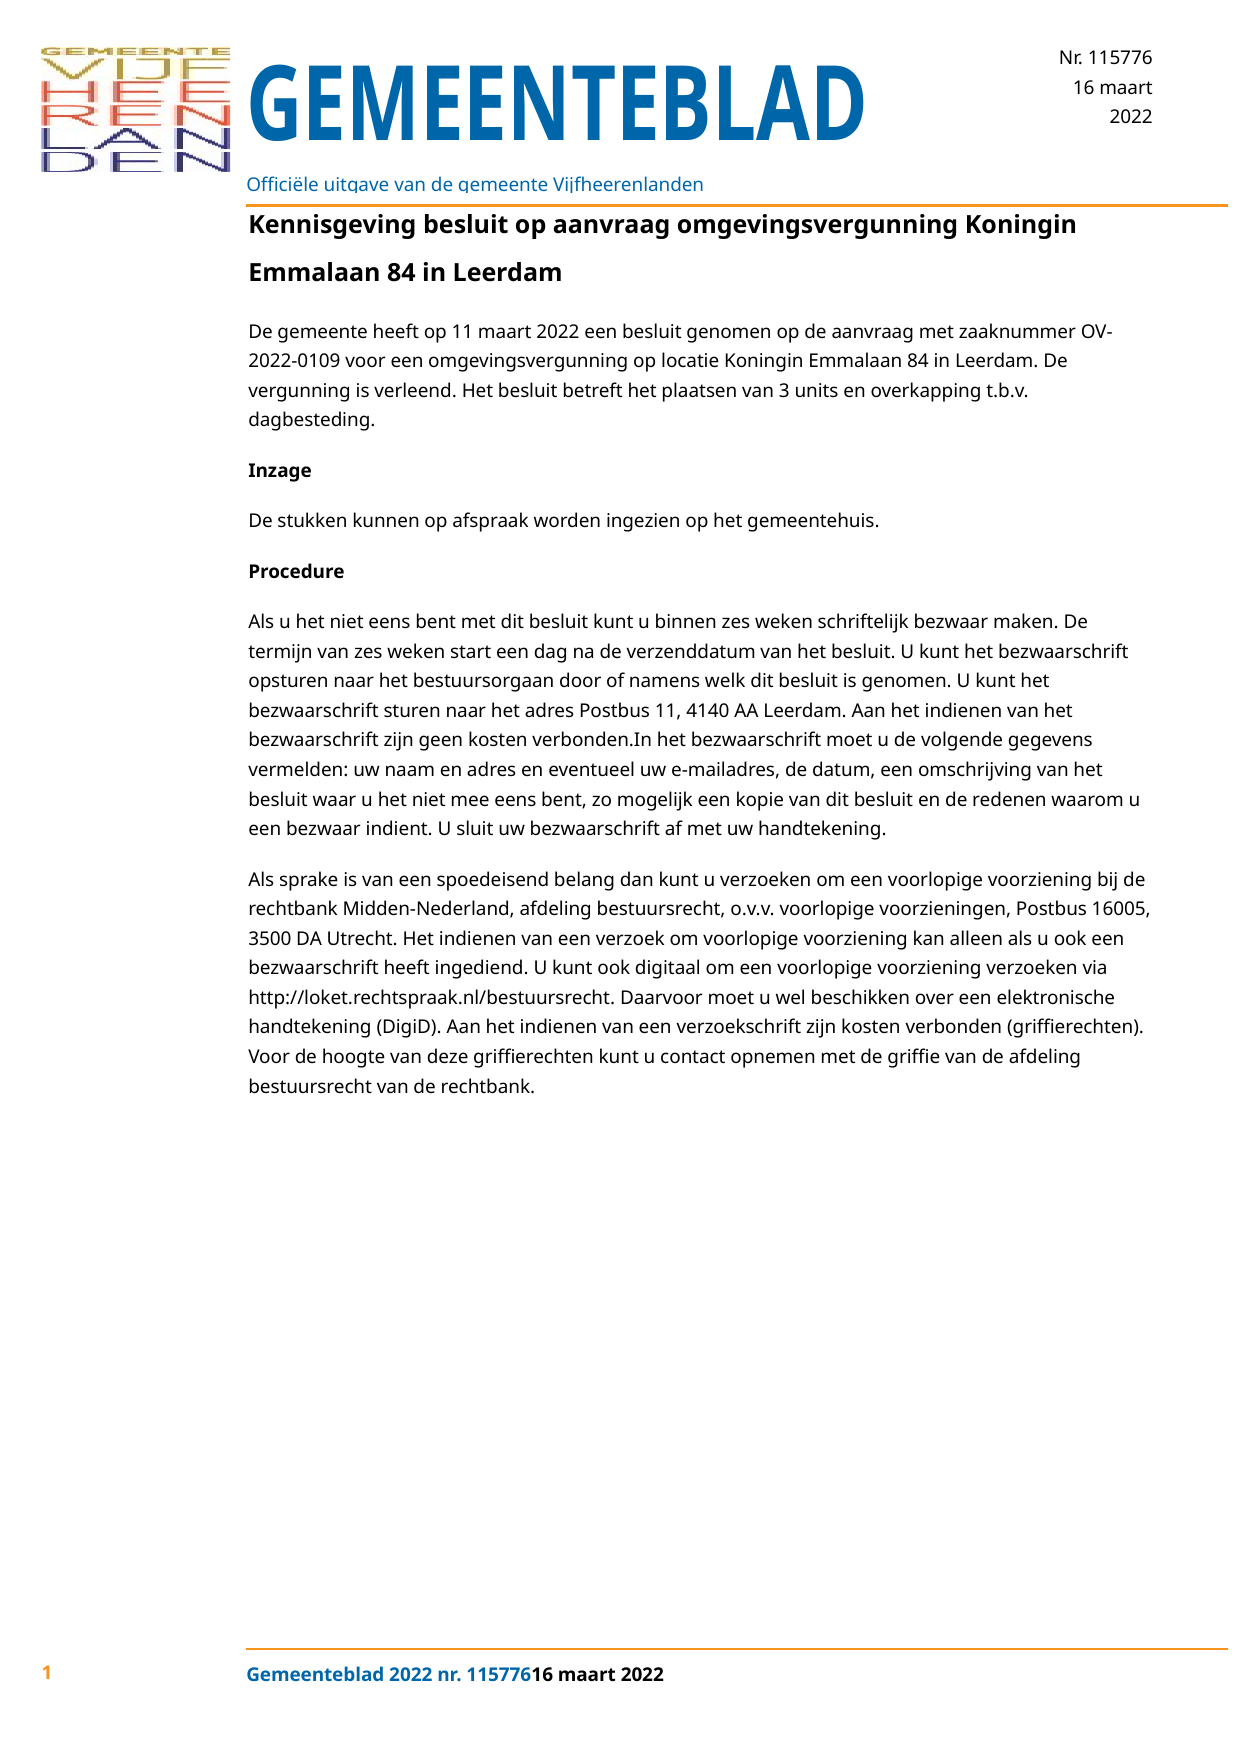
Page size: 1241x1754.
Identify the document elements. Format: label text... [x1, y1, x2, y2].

text Kennisgeving besluit op aanvraag omgevingsvergunning Koningin Emmalaan 84 in Leerdam [248, 207, 1152, 288]
text Als sprake is van een spoedeisend belang dan kunt u verzoeken om een voorlopige voorziening bij de rechtbank Midden-Nederland, afdeling bestuursrecht, o.v.v. voorlopige voorzieningen, Postbus 16005, 3500 DA Utrecht. Het indienen van een verzoek om voorlopige voorziening kan alleen als u ook een bezwaarschrift heeft ingediend. U kunt ook digitaal om een voorlopige voorziening verzoeken via http://loket.rechtspraak.nl/bestuursrecht. Daarvoor moet u wel beschikken over een elektronische handtekening (DigiD). Aan het indienen van een verzoekschrift zijn kosten verbonden (griffierechten). Voor de hoogte van deze griffierechten kunt u contact opnemen met de griffie van de afdeling bestuursrecht van de rechtbank. [248, 866, 1152, 1099]
picture [41, 47, 231, 172]
text De gemeente heeft op 11 maart 2022 een besluit genomen op de aanvraag met zaaknummer OV-2022-0109 voor een omgevingsvergunning op locatie Koningin Emmalaan 84 in Leerdam. De vergunning is verleend. Het besluit betreft het plaatsen van 3 units en overkapping t.b.v. dagbesteding. [248, 318, 1152, 432]
text Als u het niet eens bent met dit besluit kunt u binnen zes weken schriftelijk bezwaar maken. De termijn van zes weken start een dag na de verzenddatum van het besluit. U kunt het bezwaarschrift opsturen naar het bestuursorgaan door of namens welk dit besluit is genomen. U kunt het bezwaarschrift sturen naar het adres Postbus 11, 4140 AA Leerdam. Aan het indienen van het bezwaarschrift zijn geen kosten verbonden.In het bezwaarschrift moet u de volgende gegevens vermelden: uw naam en adres en eventueel uw e-mailadres, de datum, een omschrijving van het besluit waar u het niet mee eens bent, zo mogelijk een kopie van dit besluit en de redenen waarom u een bezwaar indient. U sluit uw bezwaarschrift af met uw handtekening. [248, 608, 1152, 841]
text De stukken kunnen op afspraak worden ingezien op het gemeentehuis. [248, 507, 1152, 533]
text Procedure [248, 558, 1152, 584]
text Inzage [248, 457, 1152, 483]
